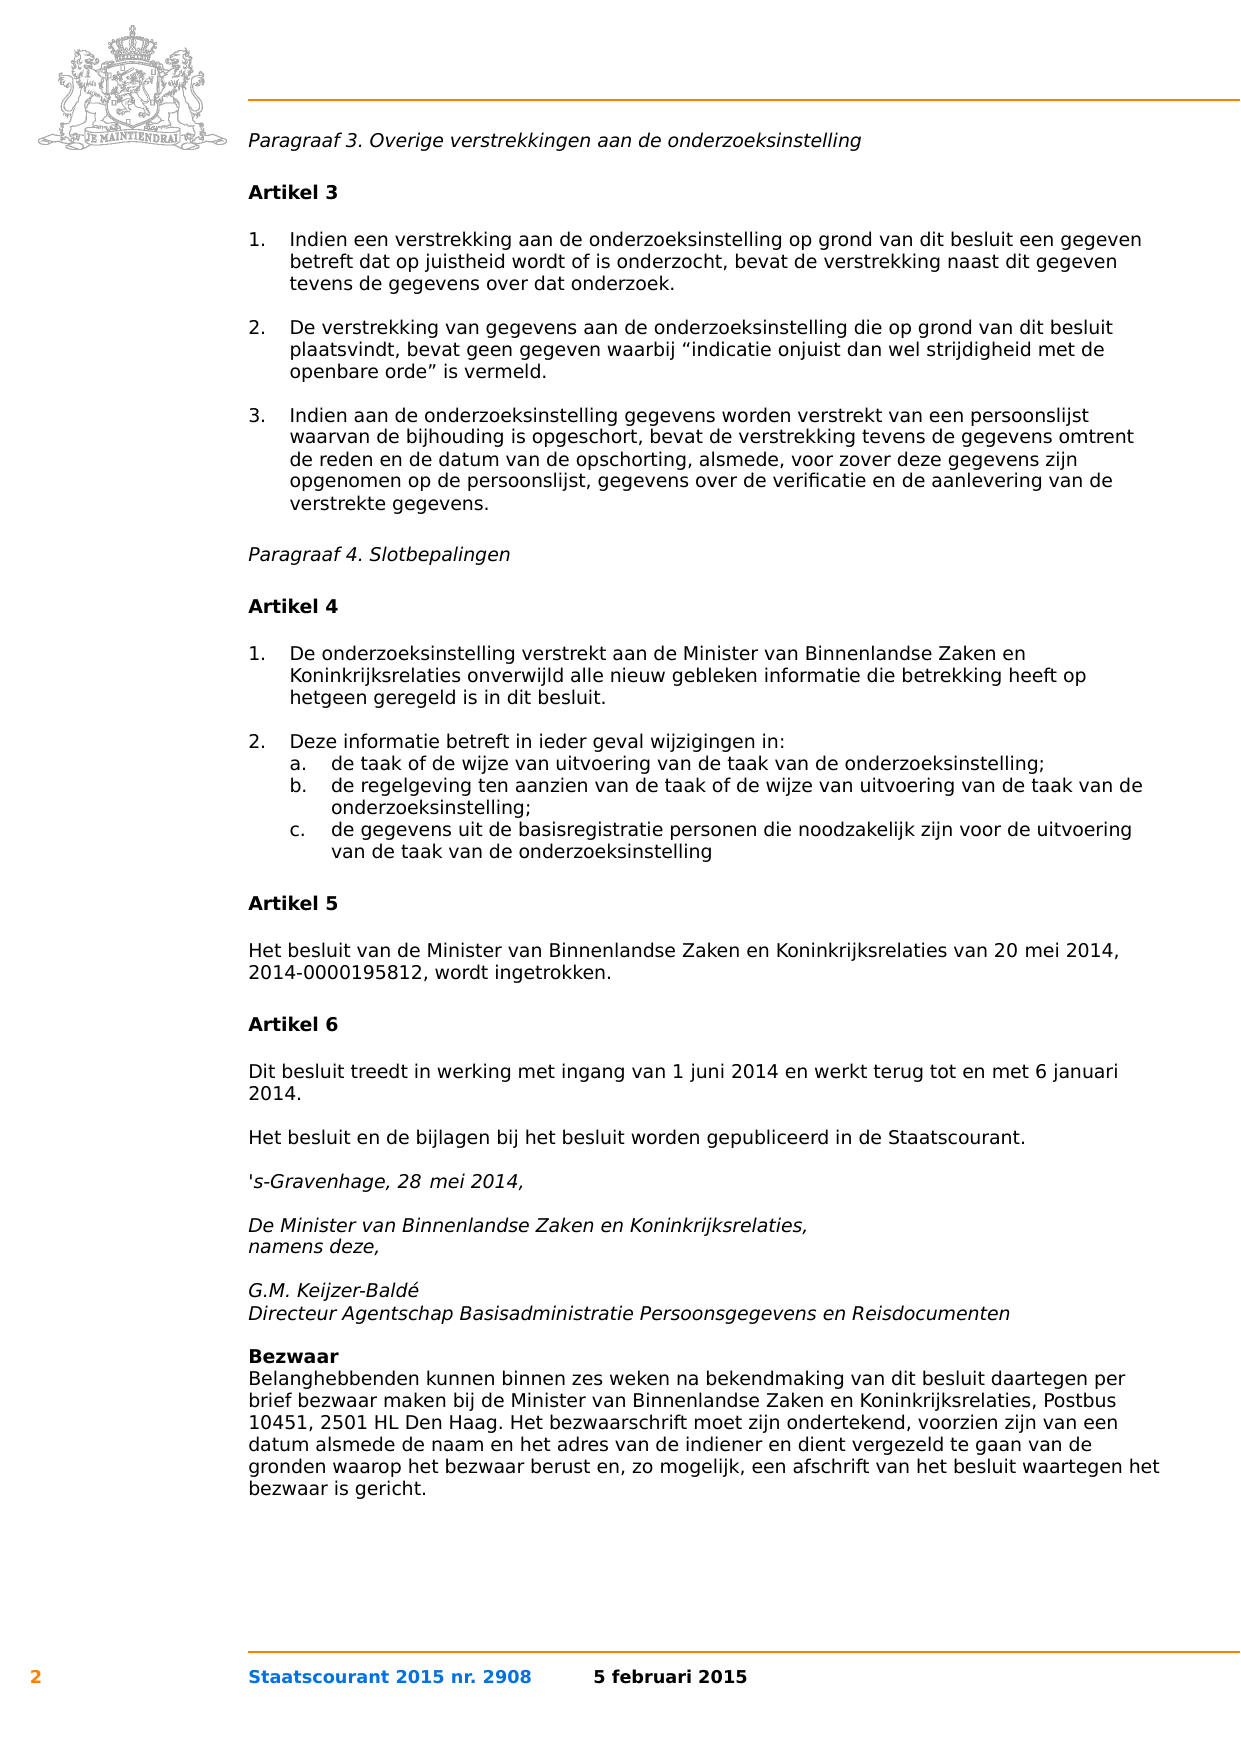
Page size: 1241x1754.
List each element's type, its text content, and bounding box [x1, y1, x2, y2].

picture [38, 25, 227, 150]
subtitle Paragraaf 3. Overige verstrekkingen aan de onderzoeksinstelling [248, 130, 1163, 152]
text Het besluit en de bijlagen bij het besluit worden gepubliceerd in de Staatscourant. [248, 1127, 1163, 1149]
text De Minister van Binnenlandse Zaken en Koninkrijksrelaties, namens deze, G.M. Keijzer-Baldé Directeur Agentschap Basisadministratie Persoonsgegevens en Reisdocumenten [248, 1214, 1163, 1324]
text 's-Gravenhage, 28 mei 2014, [248, 1171, 1163, 1193]
text 1. Indien een verstrekking aan de onderzoeksinstelling op grond van dit besluit een gegeven betreft dat op juistheid wordt of is onderzocht, bevat de verstrekking naast dit gegeven tevens de gegevens over dat onderzoek. [248, 229, 1163, 295]
subtitle Artikel 5 [248, 893, 1163, 915]
text 1. De onderzoeksinstelling verstrekt aan de Minister van Binnenlandse Zaken en Koninkrijksrelaties onverwijld alle nieuw gebleken informatie die betrekking heeft op hetgeen geregeld is in dit besluit. [248, 643, 1163, 709]
text 2. Deze informatie betreft in ieder geval wijzigingen in: [248, 731, 1163, 753]
text 3. Indien aan de onderzoeksinstelling gegevens worden verstrekt van een persoonslijst waarvan de bijhouding is opgeschort, bevat de verstrekking tevens de gegevens omtrent de reden en de datum van de opschorting, alsmede, voor zover deze gegevens zijn opgenomen op de persoonslijst, gegevens over de verificatie en de aanlevering van de verstrekte gegevens. [248, 404, 1163, 514]
subtitle Artikel 3 [248, 182, 1163, 204]
text b. de regelgeving ten aanzien van de taak of de wijze van uitvoering van de taak van de onderzoeksinstelling; [289, 775, 1163, 819]
text Bezwaar [248, 1346, 1163, 1368]
subtitle Paragraaf 4. Slotbepalingen [248, 544, 1163, 566]
text a. de taak of de wijze van uitvoering van de taak van de onderzoeksinstelling; [289, 753, 1163, 775]
subtitle Artikel 6 [248, 1014, 1163, 1036]
text Dit besluit treedt in werking met ingang van 1 juni 2014 en werkt terug tot en met 6 januari 2014. [248, 1061, 1163, 1105]
subtitle Artikel 4 [248, 596, 1163, 618]
text Het besluit van de Minister van Binnenlandse Zaken en Koninkrijksrelaties van 20 mei 2014, 2014-0000195812, wordt ingetrokken. [248, 940, 1163, 984]
text Belanghebbenden kunnen binnen zes weken na bekendmaking van dit besluit daartegen per brief bezwaar maken bij de Minister van Binnenlandse Zaken en Koninkrijksrelaties, Postbus 10451, 2501 HL Den Haag. Het bezwaarschrift moet zijn ondertekend, voorzien zijn van een datum alsmede de naam en het adres van de indiener en dient vergezeld te gaan van de gronden waarop het bezwaar berust en, zo mogelijk, een afschrift van het besluit waartegen het bezwaar is gericht. [248, 1368, 1163, 1500]
text 2. De verstrekking van gegevens aan de onderzoeksinstelling die op grond van dit besluit plaatsvindt, bevat geen gegeven waarbij “indicatie onjuist dan wel strijdigheid met de openbare orde” is vermeld. [248, 317, 1163, 383]
text c. de gegevens uit de basisregistratie personen die noodzakelijk zijn voor de uitvoering van de taak van de onderzoeksinstelling [289, 819, 1163, 863]
